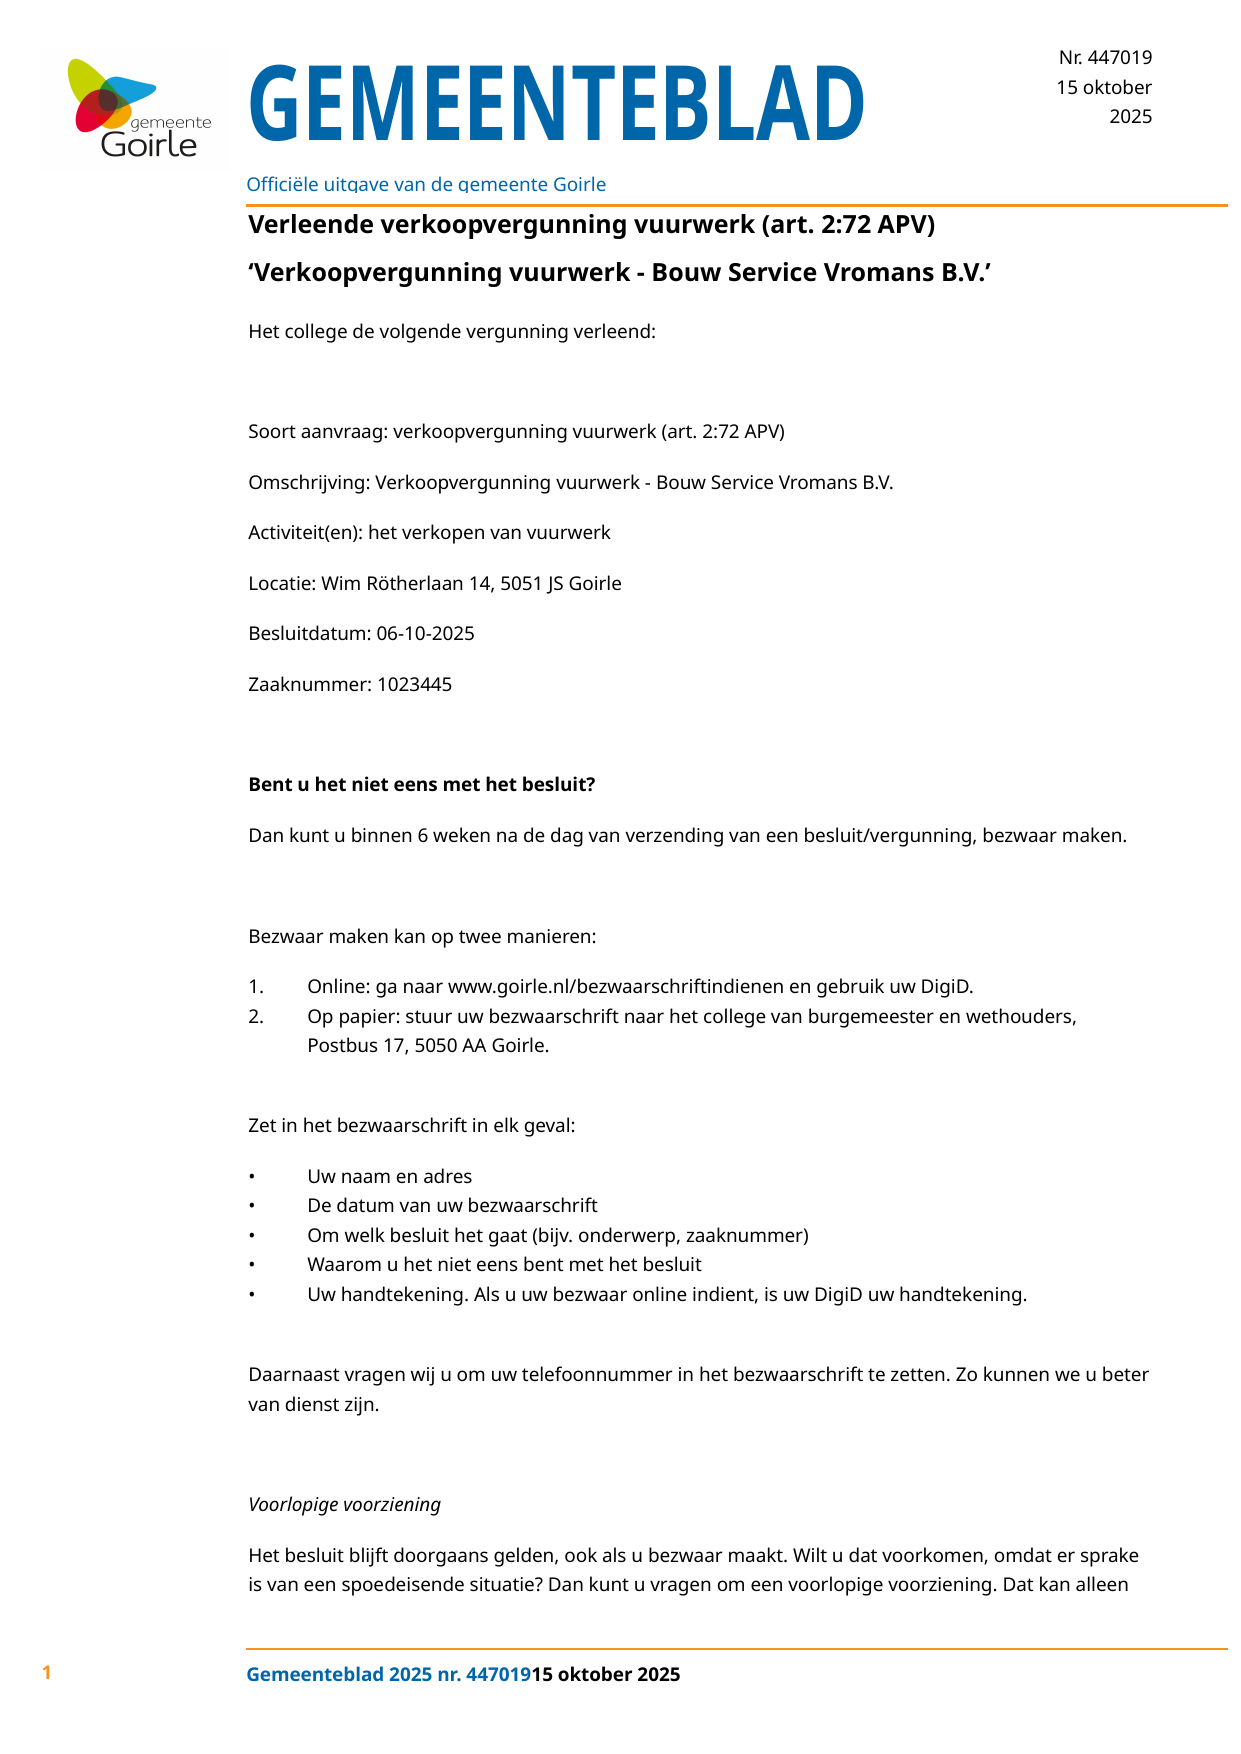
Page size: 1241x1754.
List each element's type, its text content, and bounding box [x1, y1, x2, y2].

text Bent u het niet eens met het besluit? [248, 772, 1152, 797]
list Uw naam en adres [248, 1163, 1152, 1189]
text Voorlopige voorziening [248, 1492, 1152, 1517]
text Dan kunt u binnen 6 weken na de dag van verzending van een besluit/vergunning, bezwaar maken. [248, 822, 1152, 848]
text Zet in het bezwaarschrift in elk geval: [248, 1112, 1152, 1138]
text Zaaknummer: 1023445 [248, 671, 1152, 697]
text Locatie: Wim Rötherlaan 14, 5051 JS Goirle [248, 570, 1152, 596]
text Daarnaast vragen wij u om uw telefoonnummer in het bezwaarschrift te zetten. Zo kunnen we u beter van dienst zijn. [248, 1361, 1152, 1417]
list Online: ga naar www.goirle.nl/bezwaarschriftindienen en gebruik uw DigiD. [248, 973, 1152, 999]
text Activiteit(en): het verkopen van vuurwerk [248, 519, 1152, 545]
list Uw handtekening. Als u uw bezwaar online indient, is uw DigiD uw handtekening. [248, 1281, 1152, 1307]
text Verleende verkoopvergunning vuurwerk (art. 2:72 APV) ‘Verkoopvergunning vuurwerk - Bouw Service Vromans B.V.’ [248, 207, 1152, 288]
list De datum van uw bezwaarschrift [248, 1192, 1152, 1218]
text Het besluit blijft doorgaans gelden, ook als u bezwaar maakt. Wilt u dat voorkomen, omdat er sprake is van een spoedeisende situatie? Dan kunt u vragen om een voorlopige voorziening. Dat kan alleen [248, 1542, 1152, 1597]
picture [41, 47, 231, 172]
text Soort aanvraag: verkoopvergunning vuurwerk (art. 2:72 APV) [248, 419, 1152, 444]
text Het college de volgende vergunning verleend: [248, 318, 1152, 344]
list Op papier: stuur uw bezwaarschrift naar het college van burgemeester en wethouders, Postbus 17, 5050 AA Goirle. [248, 1003, 1152, 1058]
text Besluitdatum: 06-10-2025 [248, 620, 1152, 646]
text Bezwaar maken kan op twee manieren: [248, 923, 1152, 949]
list Waarom u het niet eens bent met het besluit [248, 1252, 1152, 1277]
text Omschrijving: Verkoopvergunning vuurwerk - Bouw Service Vromans B.V. [248, 469, 1152, 495]
list Om welk besluit het gaat (bijv. onderwerp, zaaknummer) [248, 1222, 1152, 1248]
